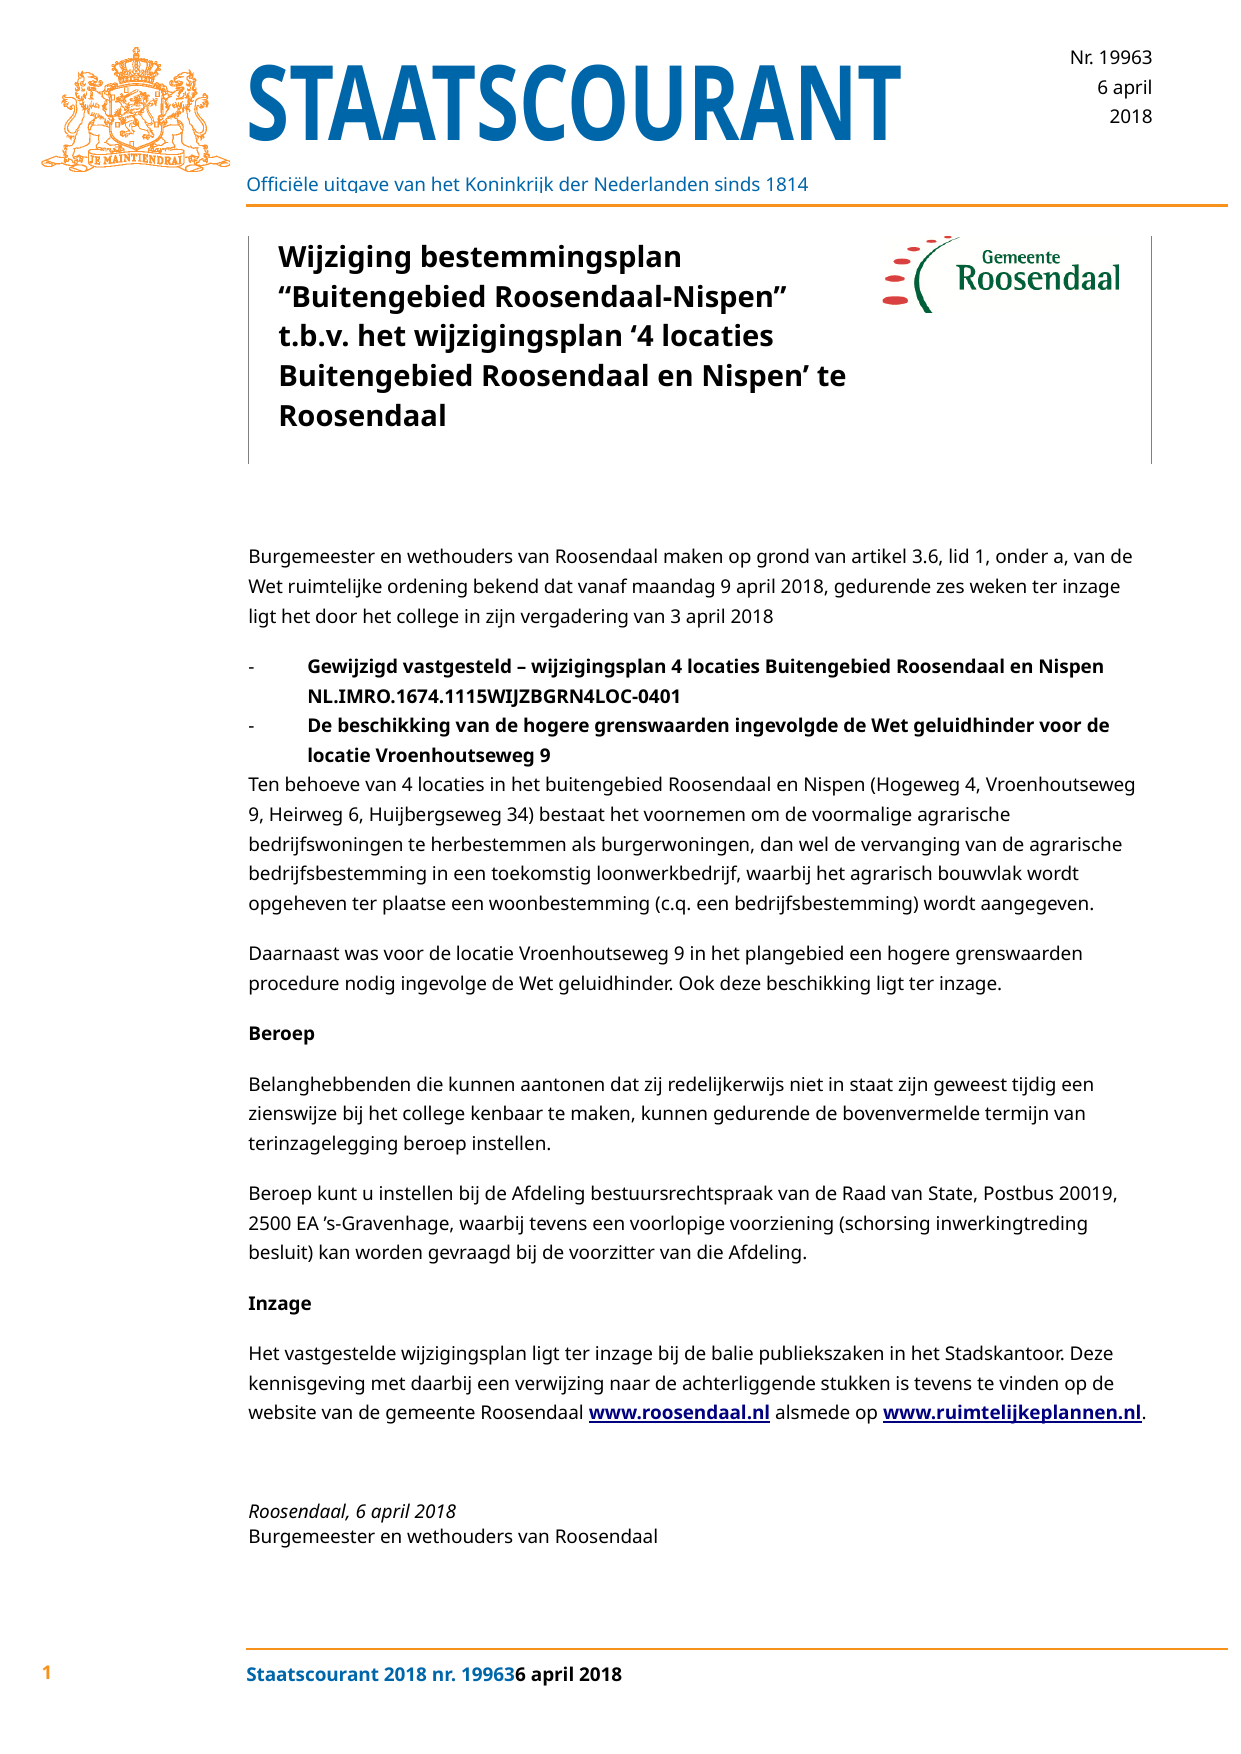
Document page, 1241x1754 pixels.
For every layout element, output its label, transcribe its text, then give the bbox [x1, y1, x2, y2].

list De beschikking van de hogere grenswaarden ingevolgde de Wet geluidhinder voor de locatie Vroenhoutseweg 9 [248, 712, 1152, 768]
text Het vastgestelde wijzigingsplan ligt ter inzage bij de balie publiekszaken in het Stadskantoor. Deze kennisgeving met daarbij een verwijzing naar de achterliggende stukken is tevens te vinden op de website van de gemeente Roosendaal www.roosendaal.nl alsmede op www.ruimtelijkeplannen.nl. [248, 1340, 1152, 1425]
text Beroep kunt u instellen bij de Afdeling bestuursrechtspraak van de Raad van State, Postbus 20019, 2500 EA ’s-Gravenhage, waarbij tevens een voorlopige voorziening (schorsing inwerkingtreding besluit) kan worden gevraagd bij de voorzitter van die Afdeling. [248, 1180, 1152, 1265]
table_header [1119, 236, 1151, 312]
text Belanghebbenden die kunnen aantonen dat zij redelijkerwijs niet in staat zijn geweest tijdig een zienswijze bij het college kenbaar te maken, kunnen gedurende de bovenvermelde termijn van terinzagelegging beroep instellen. [248, 1071, 1152, 1156]
table_header [850, 313, 1151, 464]
text Daarnaast was voor de locatie Vroenhoutseweg 9 in het plangebied een hogere grenswaarden procedure nodig ingevolge de Wet geluidhinder. Ook deze beschikking ligt ter inzage. [248, 940, 1152, 996]
picture [882, 236, 1119, 313]
text Roosendaal, 6 april 2018 [248, 1498, 1152, 1523]
text Beroep [248, 1020, 1152, 1046]
text Burgemeester en wethouders van Roosendaal maken op grond van artikel 3.6, lid 1, onder a, van de Wet ruimtelijke ordening bekend dat vanaf maandag 9 april 2018, gedurende zes weken ter inzage ligt het door het college in zijn vergadering van 3 april 2018 [248, 544, 1152, 629]
text Inzage [248, 1290, 1152, 1316]
text Ten behoeve van 4 locaties in het buitengebied Roosendaal en Nispen (Hogeweg 4, Vroenhoutseweg 9, Heirweg 6, Huijbergseweg 34) bestaat het voornemen om de voormalige agrarische bedrijfswoningen te herbestemmen als burgerwoningen, dan wel de vervanging van de agrarische bedrijfsbestemming in een toekomstig loonwerkbedrijf, waarbij het agrarisch bouwvlak wordt opgeheven ter plaatse een woonbestemming (c.q. een bedrijfsbestemming) wordt aangegeven. [248, 772, 1152, 916]
text Burgemeester en wethouders van Roosendaal [248, 1523, 1152, 1549]
table_header Wijziging bestemmingsplan “Buitengebied Roosendaal-Nispen” t.b.v. het wijzigingsplan ‘4 locaties Buitengebied Roosendaal en Nispen’ te Roosendaal [249, 236, 850, 464]
list Gewijzigd vastgesteld – wijzigingsplan 4 locaties Buitengebied Roosendaal en Nispen NL.IMRO.1674.1115WIJZBGRN4LOC-0401 [248, 653, 1152, 709]
table_header [850, 236, 882, 312]
picture [41, 47, 231, 172]
